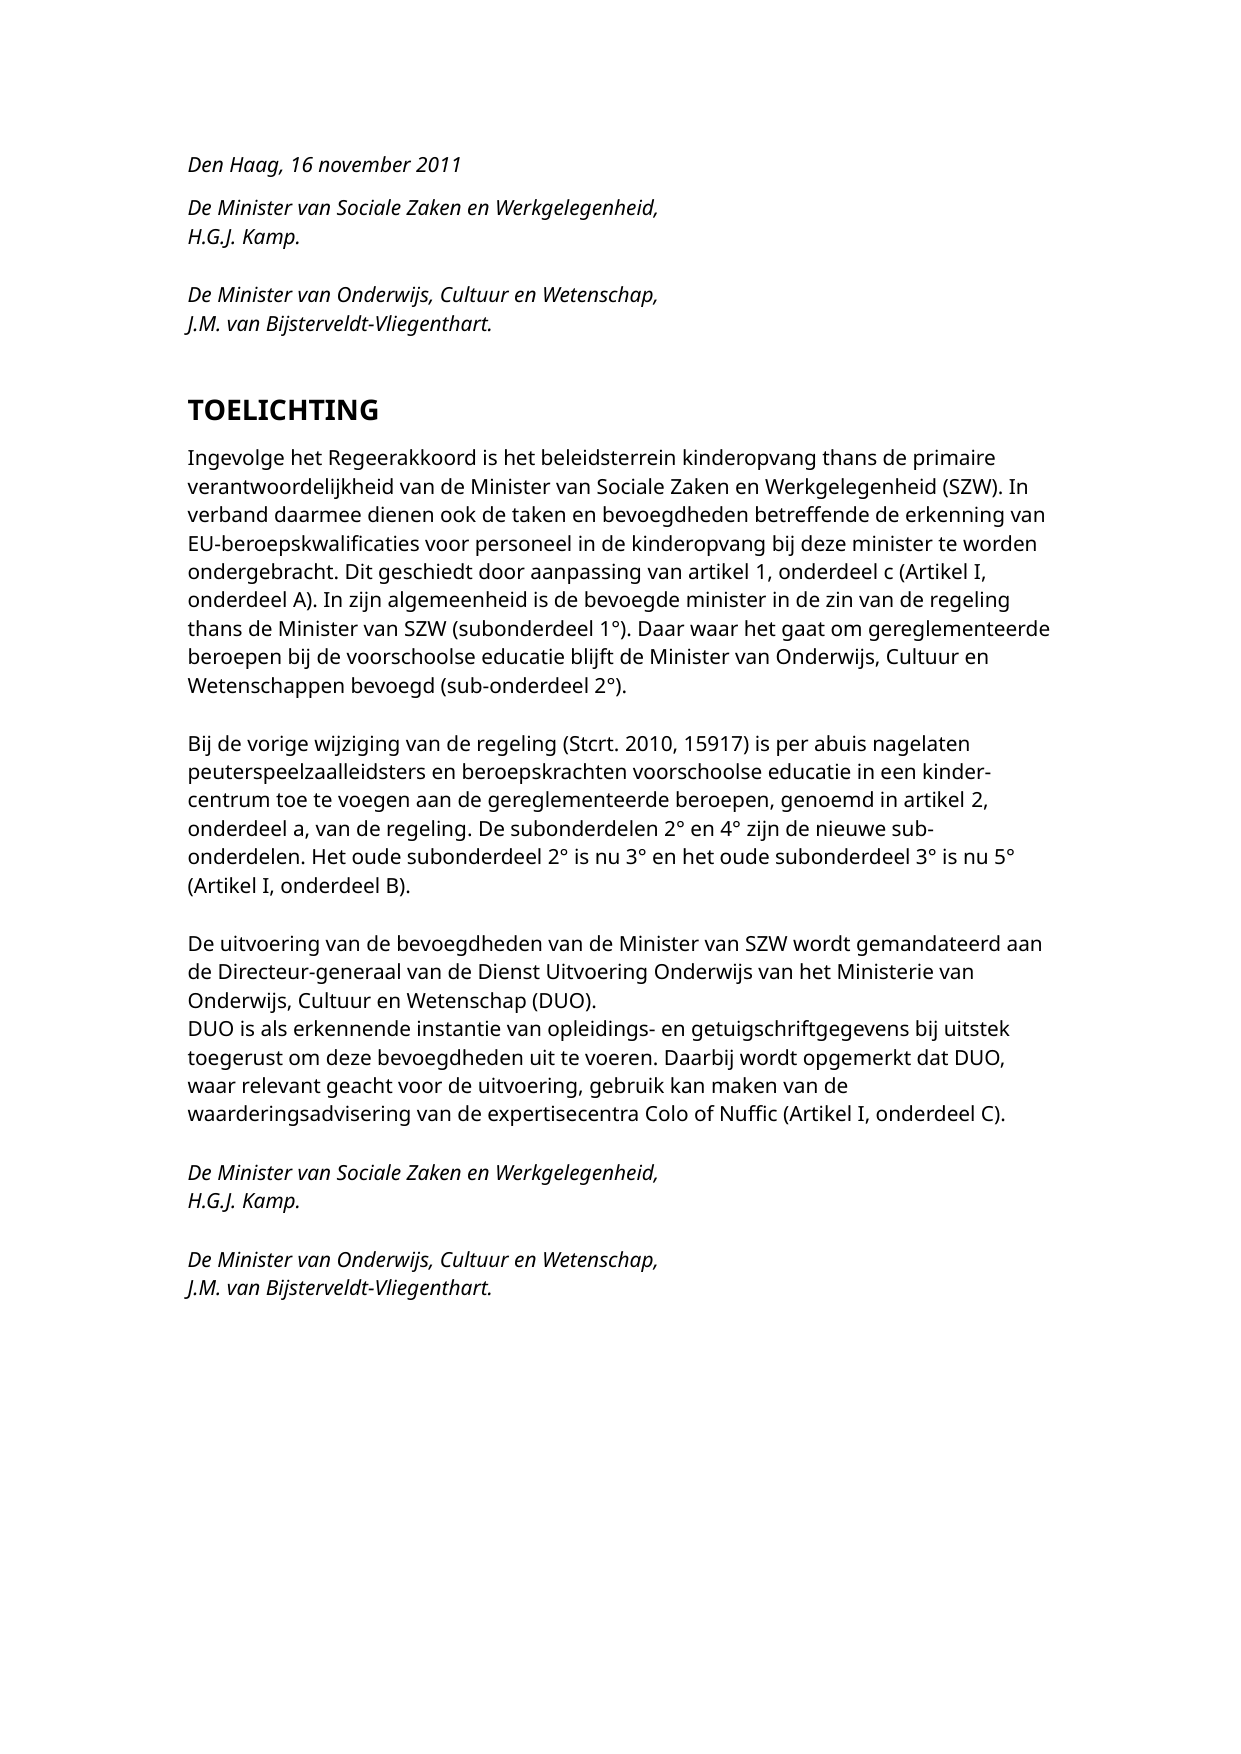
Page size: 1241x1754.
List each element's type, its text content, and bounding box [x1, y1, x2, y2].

text DUO is als erkennende instantie van opleidings- en getuigschriftgegevens bij uitstek toegerust om deze bevoegdheden uit te voeren. Daarbij wordt opgemerkt dat DUO, waar relevant geacht voor de uitvoering, gebruik kan maken van de waarderingsadvisering van de expertisecentra Colo of Nuffic (Artikel I, onderdeel C). [187, 1014, 1053, 1128]
text De Minister van Onderwijs, Cultuur en Wetenschap, [187, 280, 1053, 309]
text Ingevolge het Regeerakkoord is het beleidsterrein kinderopvang thans de primaire verantwoordelijkheid van de Minister van Sociale Zaken en Werkgelegenheid (SZW). In verband daarmee dienen ook de taken en bevoegdheden betreffende de erkenning van EU-beroepskwalificaties voor personeel in de kinderopvang bij deze minister te worden ondergebracht. Dit geschiedt door aanpassing van artikel 1, onderdeel c (Artikel I, onderdeel A). In zijn algemeenheid is de bevoegde minister in de zin van de regeling thans de Minister van SZW (subonderdeel 1°). Daar waar het gaat om gereglementeerde beroepen bij de voorschoolse educatie blijft de Minister van Onderwijs, Cultuur en Wetenschappen bevoegd (sub-onderdeel 2°). [187, 443, 1053, 699]
text De Minister van Sociale Zaken en Werkgelegenheid, [187, 193, 1053, 222]
text De Minister van Sociale Zaken en Werkgelegenheid, [187, 1158, 1053, 1186]
text H.G.J. Kamp. [187, 222, 1053, 250]
subtitle TOELICHTING [187, 390, 1053, 428]
text Den Haag, 16 november 2011 [187, 150, 1053, 178]
text J.M. van Bijsterveldt-Vliegenthart. [187, 1273, 1053, 1302]
text J.M. van Bijsterveldt-Vliegenthart. [187, 309, 1053, 337]
text De Minister van Onderwijs, Cultuur en Wetenschap, [187, 1245, 1053, 1273]
text De uitvoering van de bevoegdheden van de Minister van SZW wordt gemandateerd aan de Directeur-generaal van de Dienst Uitvoering Onderwijs van het Ministerie van Onderwijs, Cultuur en Wetenschap (DUO). [187, 929, 1053, 1014]
text H.G.J. Kamp. [187, 1186, 1053, 1215]
text Bij de vorige wijziging van de regeling (Stcrt. 2010, 15917) is per abuis nagelaten peuterspeelzaalleidsters en beroepskrachten voorschoolse educatie in een kinder-centrum toe te voegen aan de gereglementeerde beroepen, genoemd in artikel 2, onderdeel a, van de regeling. De subonderdelen 2° en 4° zijn de nieuwe sub-onderdelen. Het oude subonderdeel 2° is nu 3° en het oude subonderdeel 3° is nu 5° (Artikel I, onderdeel B). [187, 729, 1053, 899]
